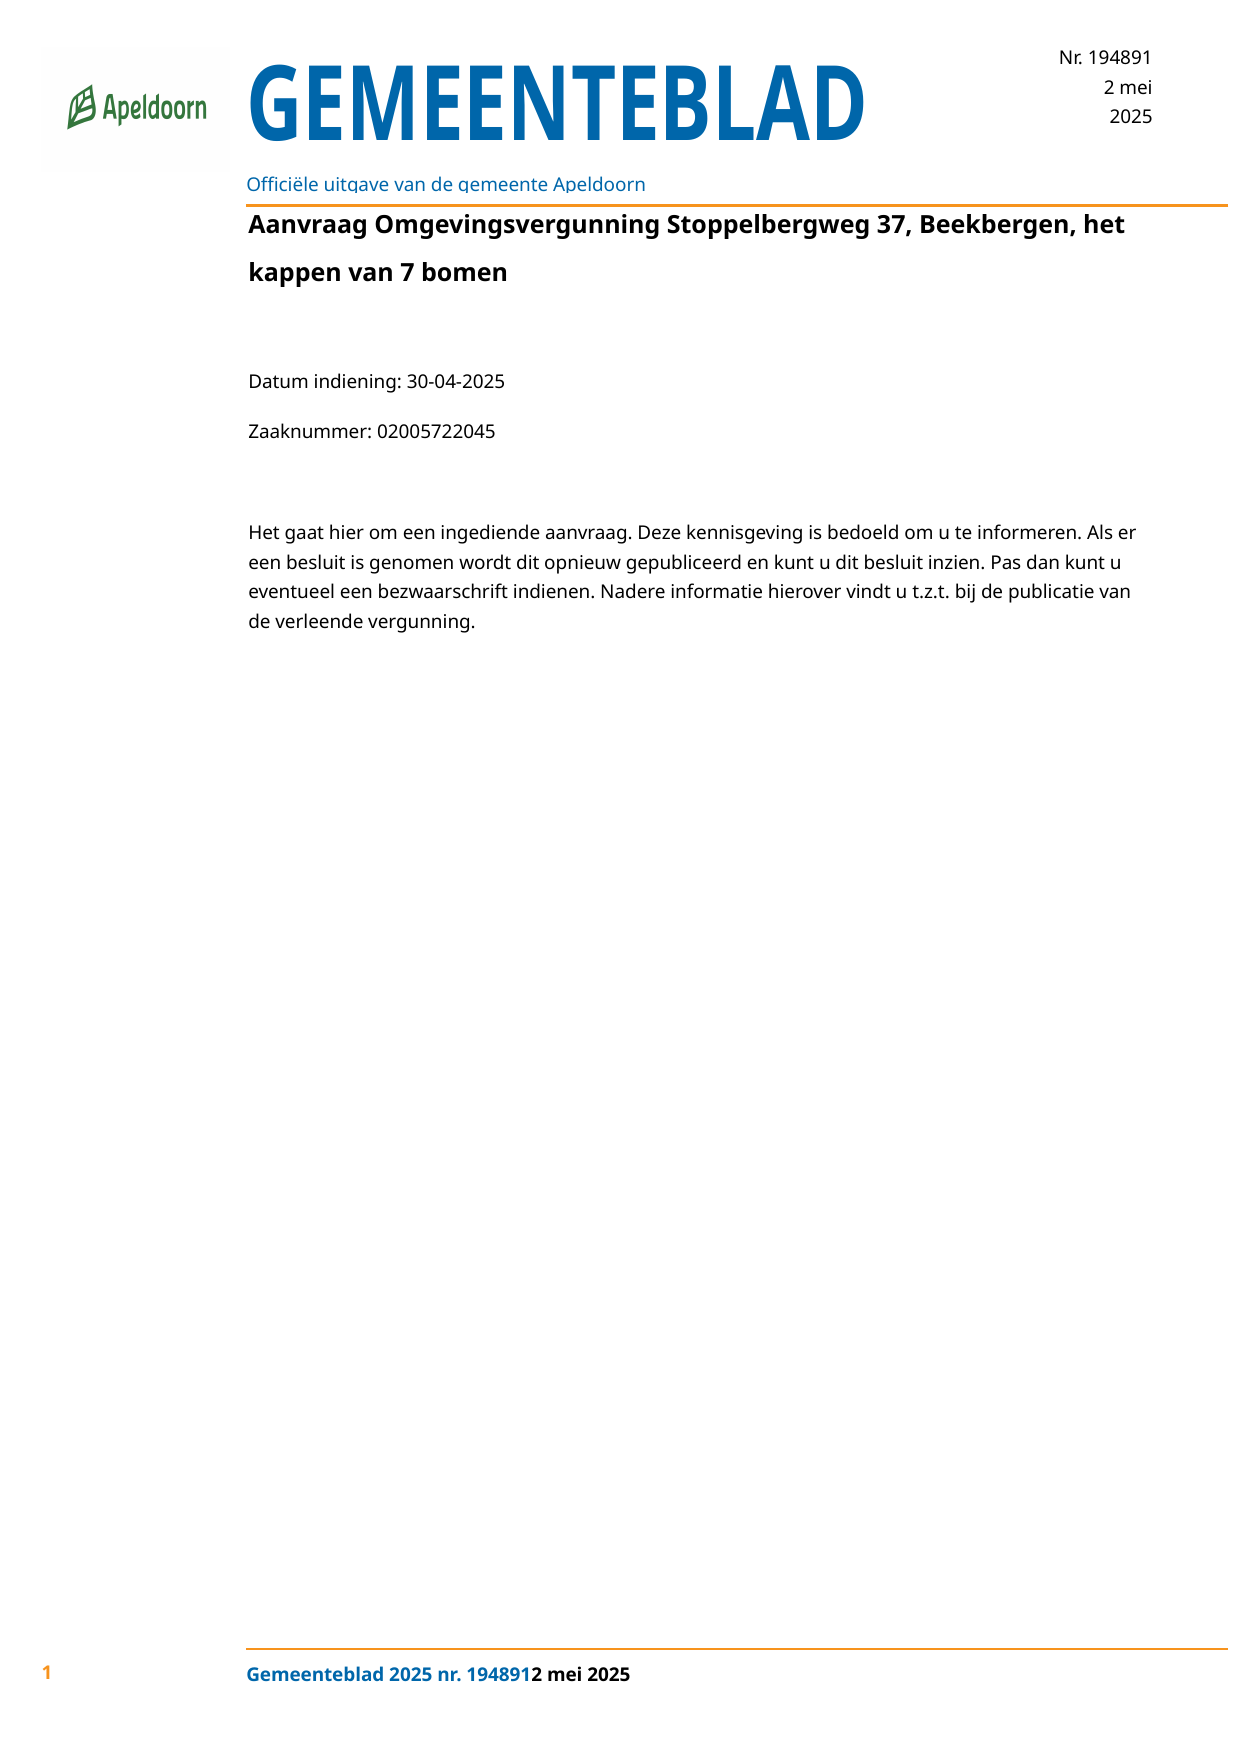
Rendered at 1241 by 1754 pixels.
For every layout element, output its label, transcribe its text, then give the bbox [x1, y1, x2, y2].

text Zaaknummer: 02005722045 [248, 419, 1152, 444]
text Het gaat hier om een ingediende aanvraag. Deze kennisgeving is bedoeld om u te informeren. Als er een besluit is genomen wordt dit opnieuw gepubliceerd en kunt u dit besluit inzien. Pas dan kunt u eventueel een bezwaarschrift indienen. Nadere informatie hierover vindt u t.z.t. bij de publicatie van de verleende vergunning. [248, 519, 1152, 634]
text Datum indiening: 30-04-2025 [248, 368, 1152, 394]
text Aanvraag Omgevingsvergunning Stoppelbergweg 37, Beekbergen, het kappen van 7 bomen [248, 207, 1152, 288]
picture [41, 47, 231, 172]
